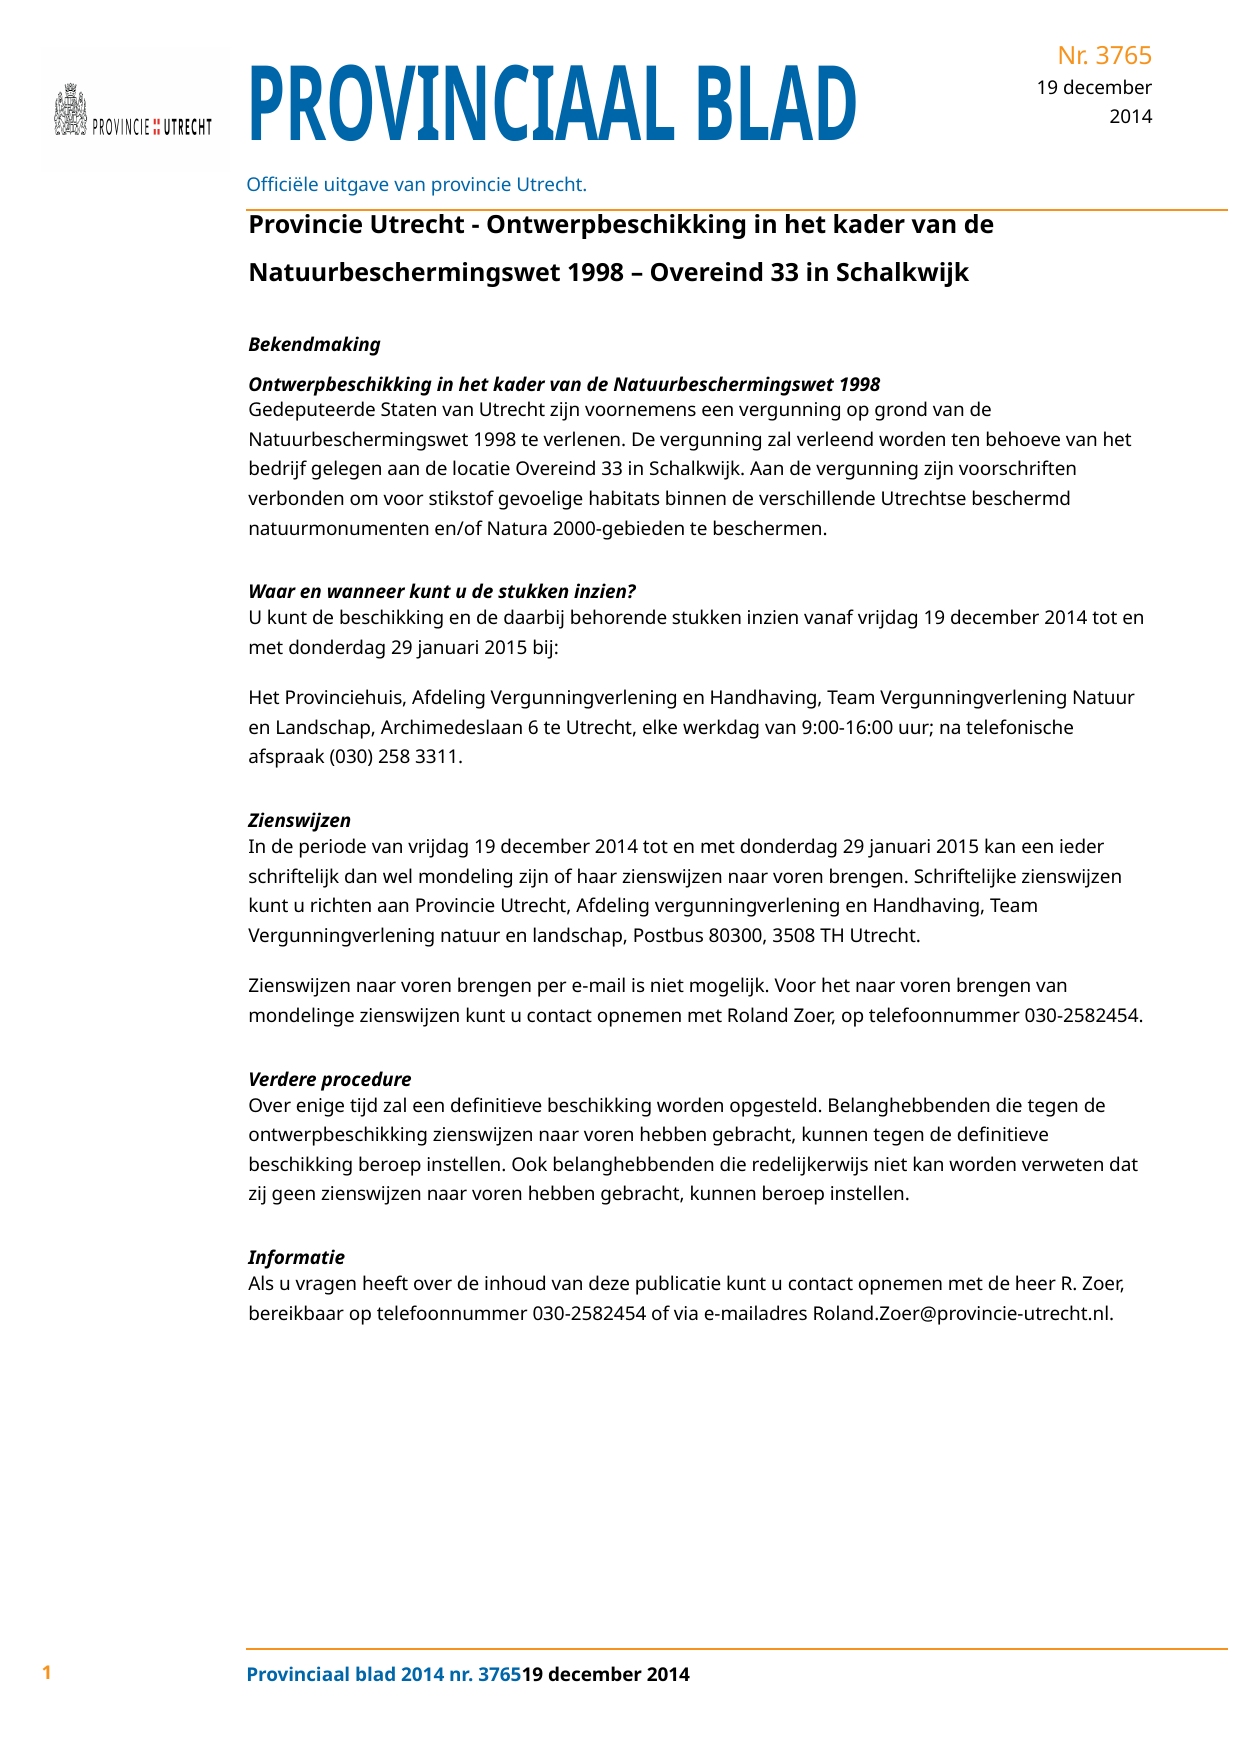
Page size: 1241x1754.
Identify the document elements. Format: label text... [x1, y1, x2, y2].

text Het Provinciehuis, Afdeling Vergunningverlening en Handhaving, Team Vergunningverlening Natuur en Landschap, Archimedeslaan 6 te Utrecht, elke werkdag van 9:00-16:00 uur; na telefonische afspraak (030) 258 3311. [248, 684, 1152, 769]
text U kunt de beschikking en de daarbij behorende stukken inzien vanaf vrijdag 19 december 2014 tot en met donderdag 29 januari 2015 bij: [248, 604, 1152, 660]
picture [41, 47, 231, 172]
text Over enige tijd zal een definitieve beschikking worden opgesteld. Belanghebbenden die tegen de ontwerpbeschikking zienswijzen naar voren hebben gebracht, kunnen tegen de definitieve beschikking beroep instellen. Ook belanghebbenden die redelijkerwijs niet kan worden verweten dat zij geen zienswijzen naar voren hebben gebracht, kunnen beroep instellen. [248, 1092, 1152, 1206]
text Bekendmaking [248, 331, 1152, 357]
text Als u vragen heeft over de inhoud van deze publicatie kunt u contact opnemen met de heer R. Zoer, bereikbaar op telefoonnummer 030-2582454 of via e-mailadres Roland.Zoer@provincie-utrecht.nl. [248, 1270, 1152, 1326]
text Ontwerpbeschikking in het kader van de Natuurbeschermingswet 1998 [248, 371, 1152, 396]
text Zienswijzen naar voren brengen per e-mail is niet mogelijk. Voor het naar voren brengen van mondelinge zienswijzen kunt u contact opnemen met Roland Zoer, op telefoonnummer 030-2582454. [248, 972, 1152, 1028]
text Zienswijzen [248, 808, 1152, 833]
text Gedeputeerde Staten van Utrecht zijn voornemens een vergunning op grond van de Natuurbeschermingswet 1998 te verlenen. De vergunning zal verleend worden ten behoeve van het bedrijf gelegen aan de locatie Overeind 33 in Schalkwijk. Aan de vergunning zijn voorschriften verbonden om voor stikstof gevoelige habitats binnen de verschillende Utrechtse beschermd natuurmonumenten en/of Natura 2000-gebieden te beschermen. [248, 396, 1152, 541]
text Verdere procedure [248, 1066, 1152, 1092]
text Waar en wanneer kunt u de stukken inzien? [248, 579, 1152, 604]
text In de periode van vrijdag 19 december 2014 tot en met donderdag 29 januari 2015 kan een ieder schriftelijk dan wel mondeling zijn of haar zienswijzen naar voren brengen. Schriftelijke zienswijzen kunt u richten aan Provincie Utrecht, Afdeling vergunningverlening en Handhaving, Team Vergunningverlening natuur en landschap, Postbus 80300, 3508 TH Utrecht. [248, 833, 1152, 948]
text Informatie [248, 1244, 1152, 1270]
text Provincie Utrecht - Ontwerpbeschikking in het kader van de Natuurbeschermingswet 1998 – Overeind 33 in Schalkwijk [248, 211, 1152, 288]
